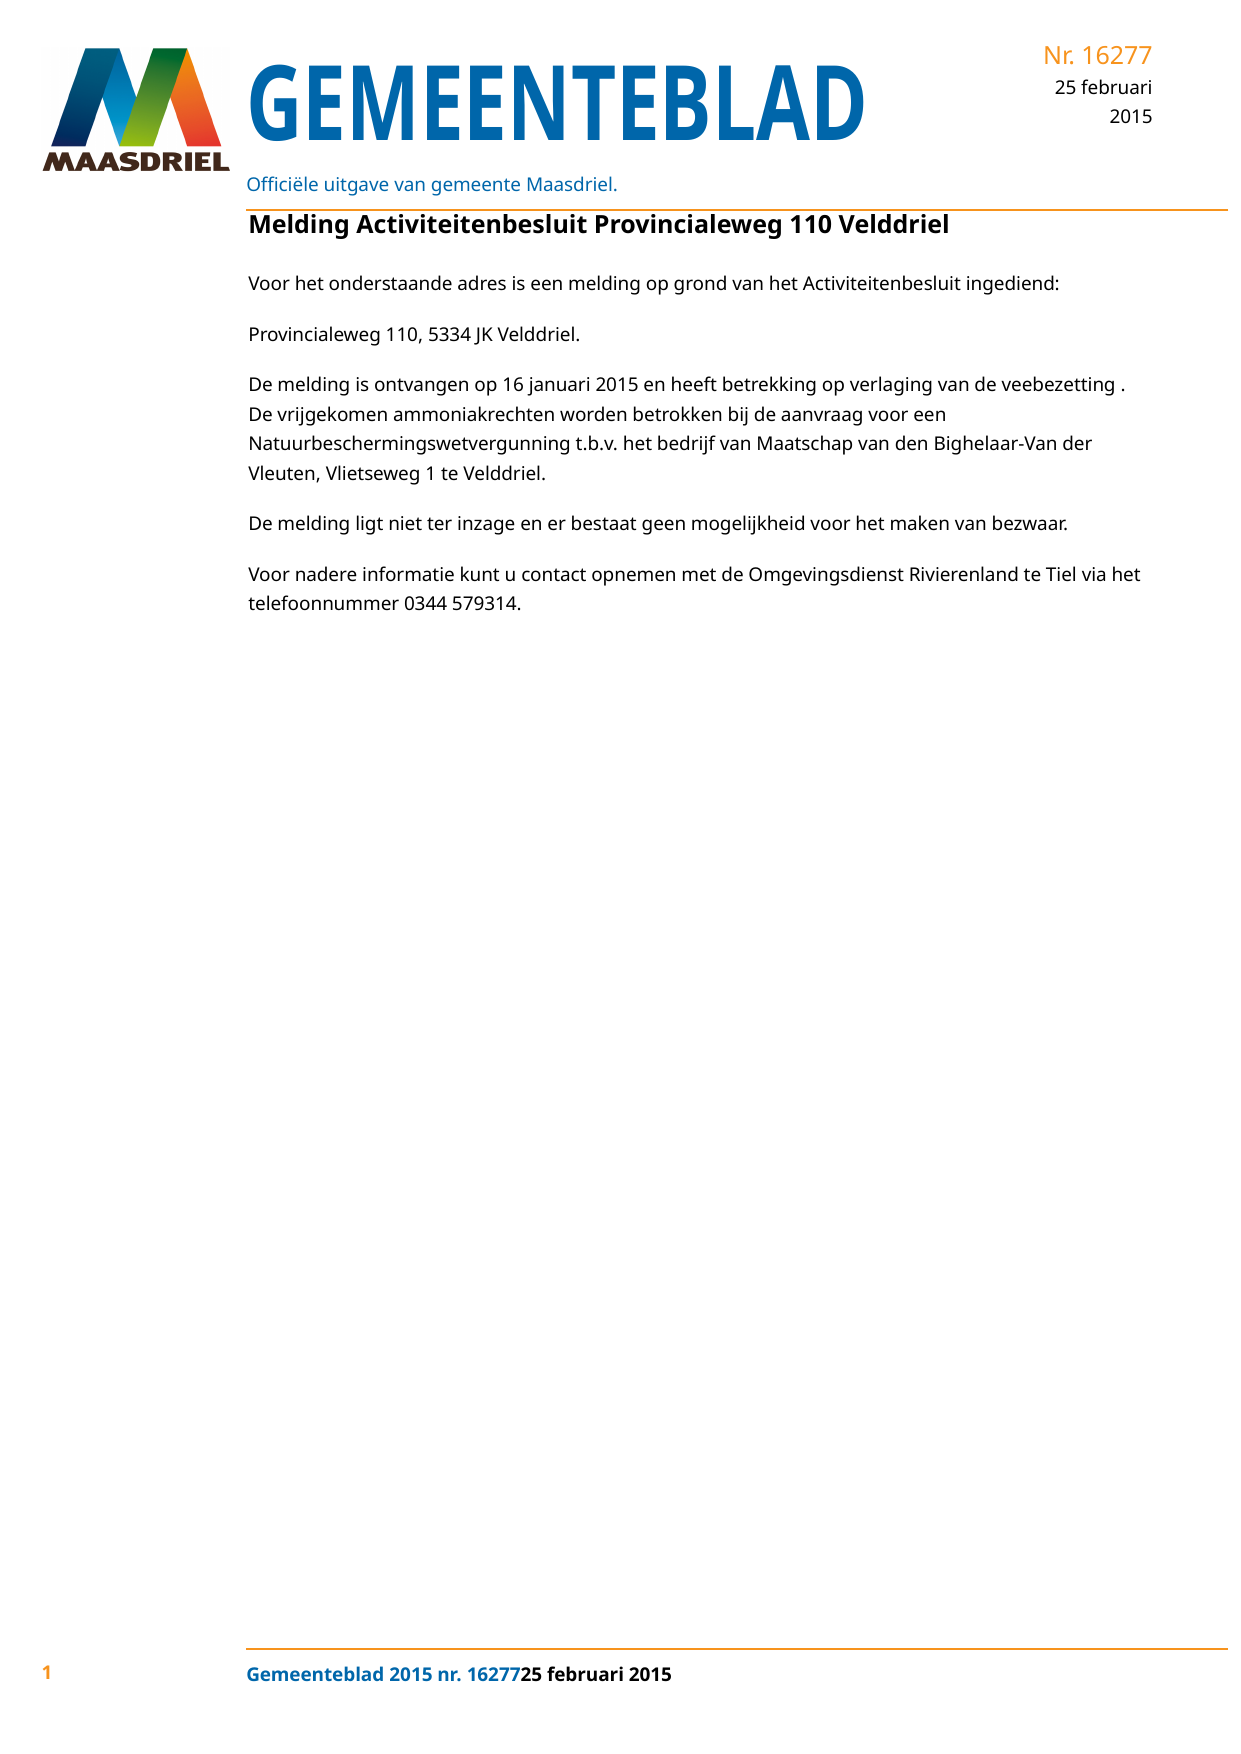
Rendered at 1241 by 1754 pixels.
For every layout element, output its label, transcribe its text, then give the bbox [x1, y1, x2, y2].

text Voor het onderstaande adres is een melding op grond van het Activiteitenbesluit ingediend: [248, 270, 1152, 296]
text Provincialeweg 110, 5334 JK Velddriel. [248, 321, 1152, 346]
text Voor nadere informatie kunt u contact opnemen met de Omgevingsdienst Rivierenland te Tiel via het telefoonnummer 0344 579314. [248, 561, 1152, 616]
text De melding is ontvangen op 16 januari 2015 en heeft betrekking op verlaging van de veebezetting . De vrijgekomen ammoniakrechten worden betrokken bij de aanvraag voor een Natuurbeschermingswetvergunning t.b.v. het bedrijf van Maatschap van den Bighelaar-Van der Vleuten, Vlietseweg 1 te Velddriel. [248, 371, 1152, 486]
picture [41, 47, 231, 172]
text De melding ligt niet ter inzage en er bestaat geen mogelijkheid voor het maken van bezwaar. [248, 510, 1152, 536]
text Melding Activiteitenbesluit Provincialeweg 110 Velddriel [248, 211, 1152, 241]
